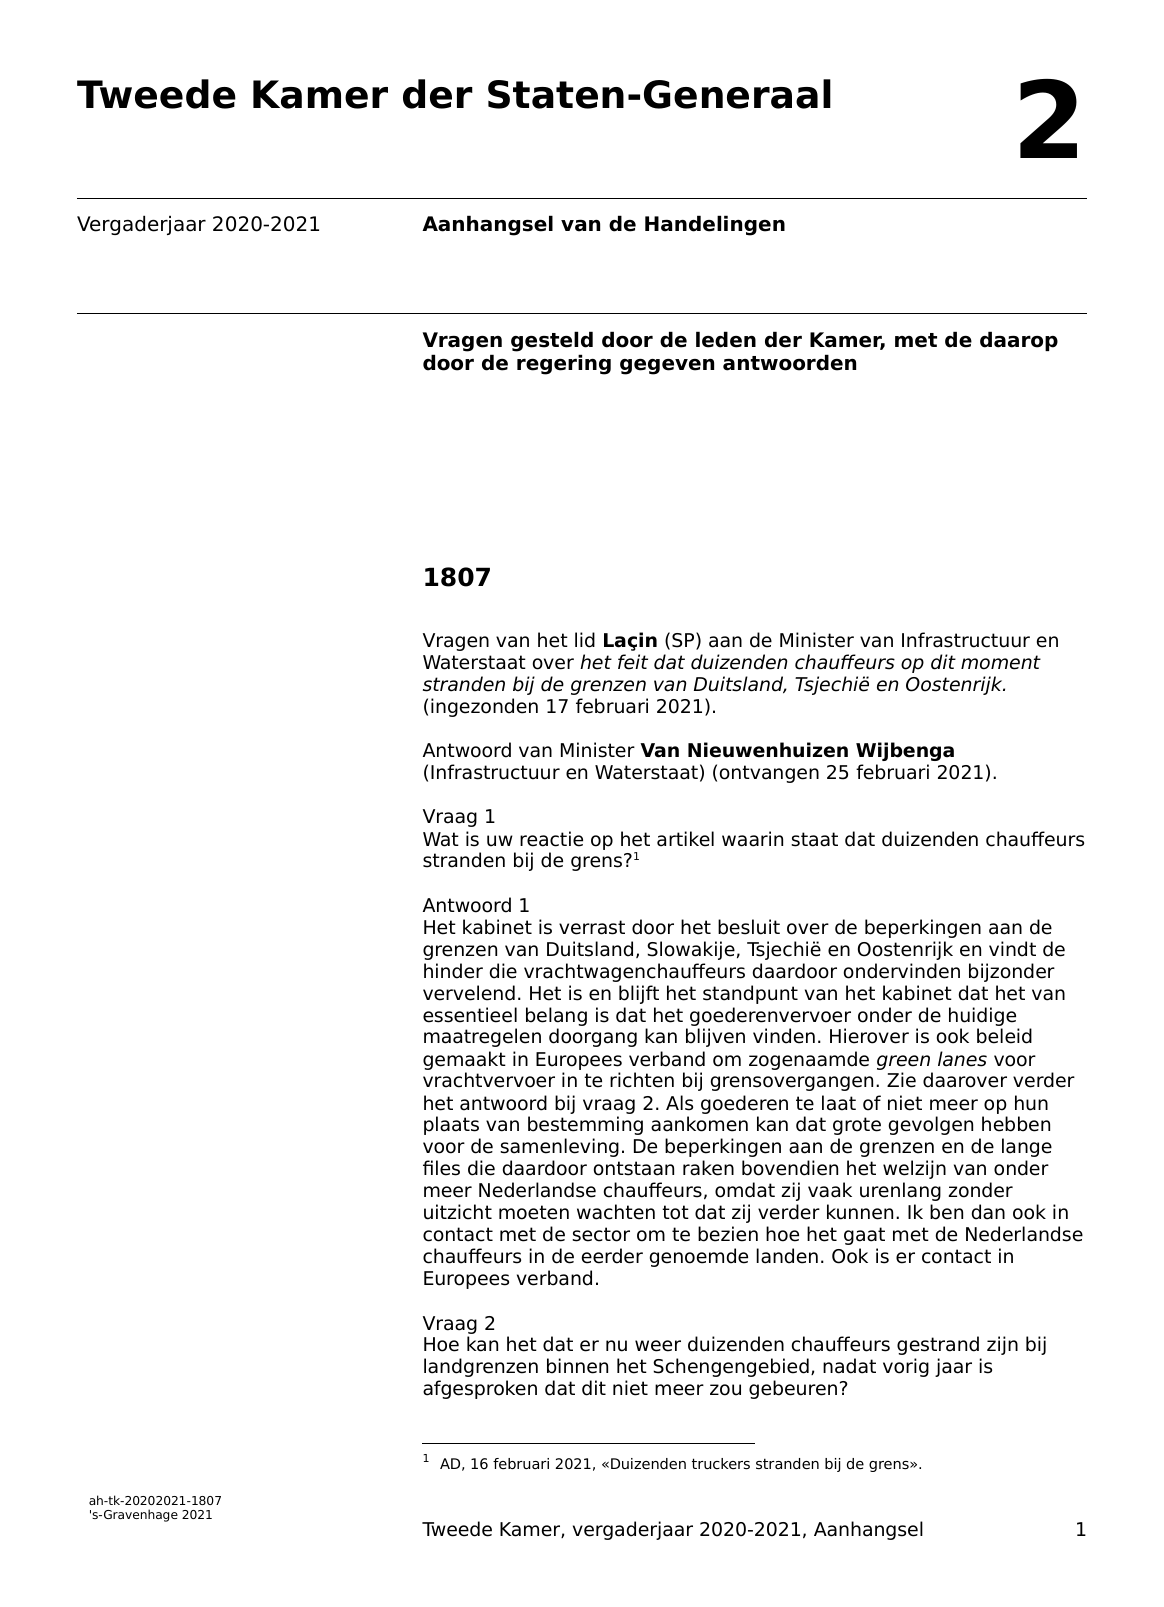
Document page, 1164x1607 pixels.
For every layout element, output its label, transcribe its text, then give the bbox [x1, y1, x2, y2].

text ah-tk-20202021-1807 [88, 1494, 323, 1508]
text AD, 16 februari 2021, «Duizenden truckers stranden bij de grens». [422, 1452, 1087, 1474]
text Antwoord van Minister Van Nieuwenhuizen Wijbenga (Infrastructuur en Waterstaat) (ontvangen 25 februari 2021). [422, 740, 1087, 784]
text Hoe kan het dat er nu weer duizenden chauffeurs gestrand zijn bij landgrenzen binnen het Schengengebied, nadat vorig jaar is afgesproken dat dit niet meer zou gebeuren? [422, 1334, 1087, 1400]
text Antwoord 1 [422, 894, 1087, 917]
table_cell [77, 314, 422, 375]
text Vragen van het lid Laçin (SP) aan de Minister van Infrastructuur en Waterstaat over het feit dat duizenden chauffeurs op dit moment stranden bij de grenzen van Duitsland, Tsjechië en Oostenrijk. (ingezonden 17 februari 2021). [422, 630, 1087, 718]
table_cell Vragen gesteld door de leden der Kamer, met de daarop door de regering gegeven antwoorden [422, 314, 1087, 375]
table_header 2 [886, 59, 1087, 198]
text 1807 [422, 563, 1087, 592]
text Vraag 2 [422, 1312, 1087, 1334]
text 's-Gravenhage 2021 [88, 1508, 323, 1522]
table_header Tweede Kamer der Staten-Generaal [77, 59, 886, 198]
text Het kabinet is verrast door het besluit over de beperkingen aan de grenzen van Duitsland, Slowakije, Tsjechië en Oostenrijk en vindt de hinder die vrachtwagenchauffeurs daardoor ondervinden bijzonder vervelend. Het is en blijft het standpunt van het kabinet dat het van essentieel belang is dat het goederenvervoer onder de huidige maatregelen doorgang kan blijven vinden. Hierover is ook beleid gemaakt in Europees verband om zogenaamde green lanes voor vrachtvervoer in te richten bij grensovergangen. Zie daarover verder het antwoord bij vraag 2. Als goederen te laat of niet meer op hun plaats van bestemming aankomen kan dat grote gevolgen hebben voor de samenleving. De beperkingen aan de grenzen en de lange files die daardoor ontstaan raken bovendien het welzijn van onder meer Nederlandse chauffeurs, omdat zij vaak urenlang zonder uitzicht moeten wachten tot dat zij verder kunnen. Ik ben dan ook in contact met de sector om te bezien hoe het gaat met de Nederlandse chauffeurs in de eerder genoemde landen. Ook is er contact in Europees verband. [422, 917, 1087, 1290]
text Wat is uw reactie op het artikel waarin staat dat duizenden chauffeurs stranden bij de grens? [422, 828, 1087, 872]
text Vraag 1 [422, 806, 1087, 828]
table_cell Vergaderjaar 2020-2021 [77, 199, 422, 313]
table_cell Aanhangsel van de Handelingen [422, 199, 1087, 313]
